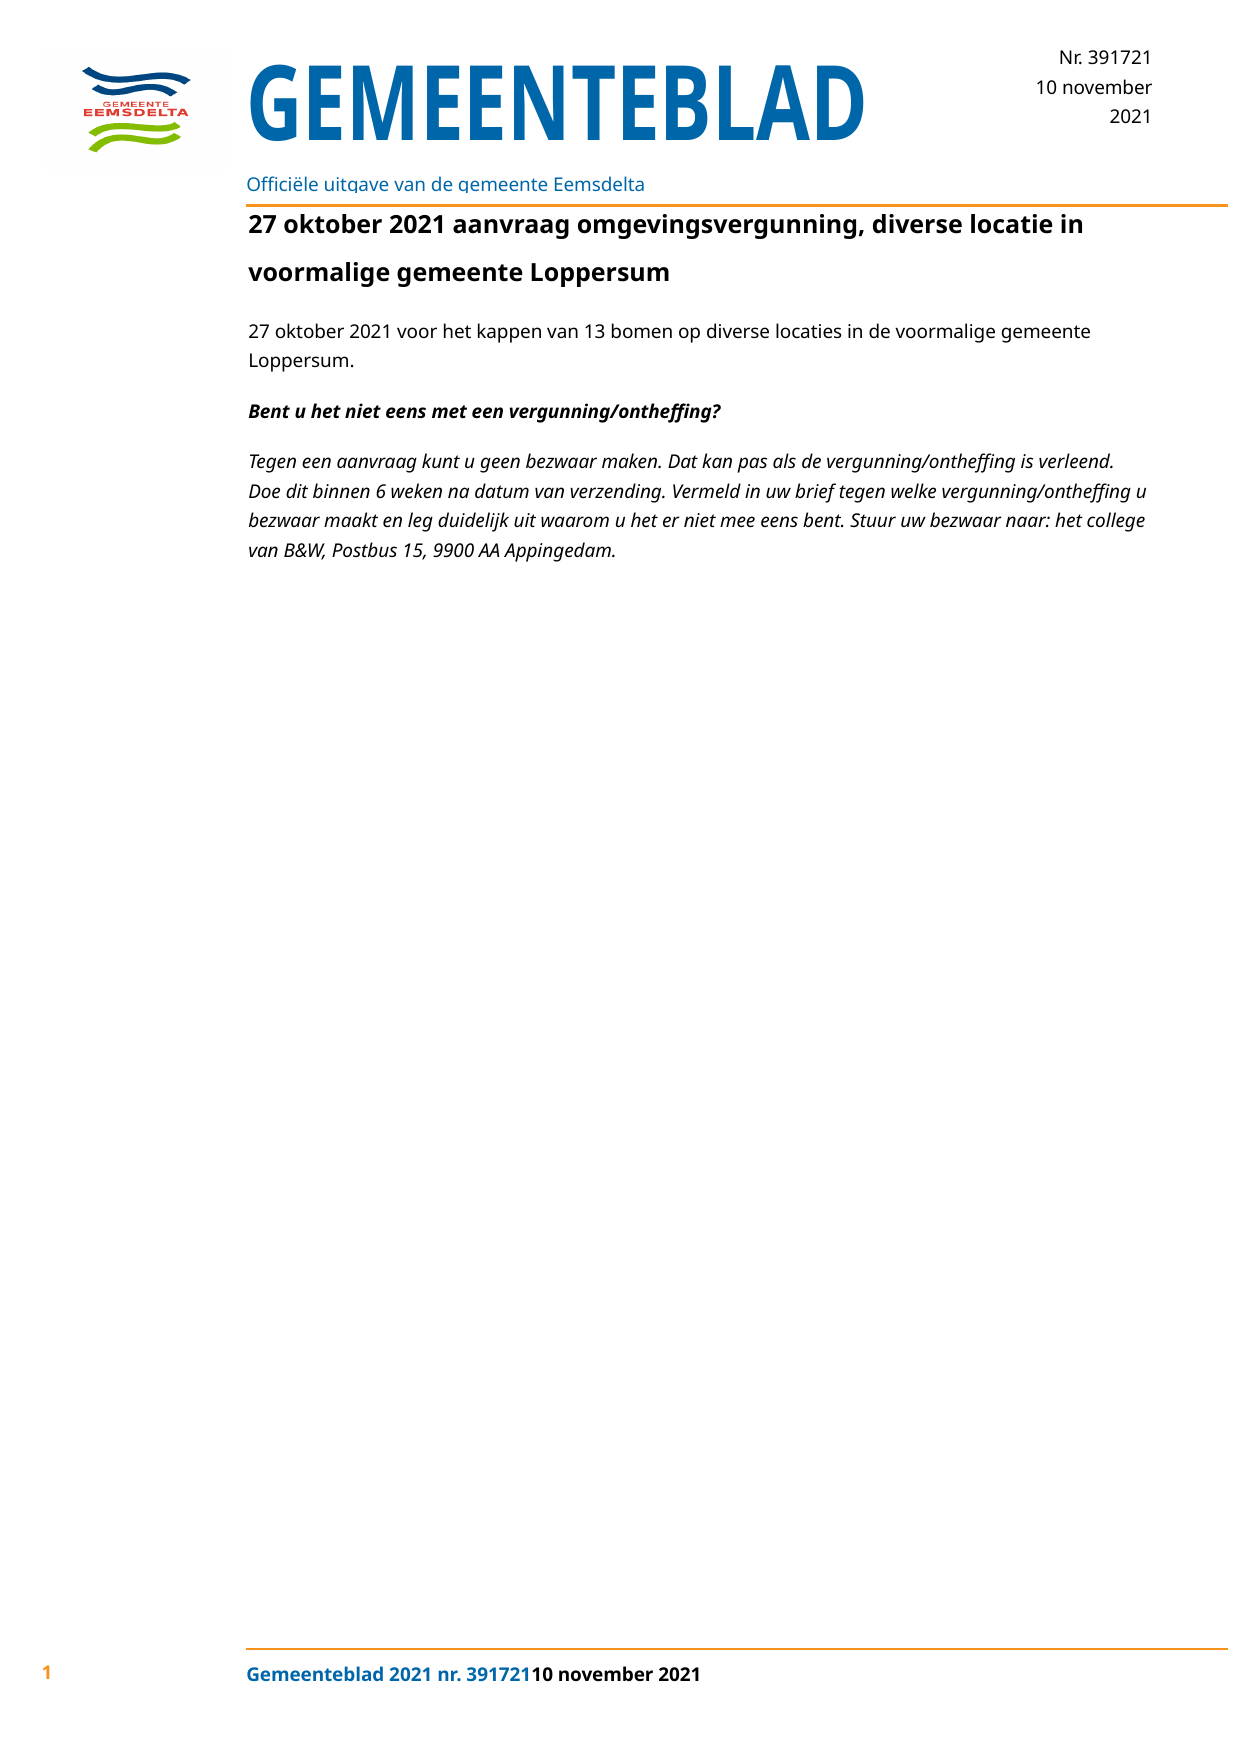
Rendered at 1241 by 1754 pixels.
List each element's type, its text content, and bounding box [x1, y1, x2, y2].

text Bent u het niet eens met een vergunning/ontheffing? [248, 398, 1152, 424]
text 27 oktober 2021 aanvraag omgevingsvergunning, diverse locatie in voormalige gemeente Loppersum [248, 207, 1152, 288]
text Tegen een aanvraag kunt u geen bezwaar maken. Dat kan pas als de vergunning/ontheffing is verleend. Doe dit binnen 6 weken na datum van verzending. Vermeld in uw brief tegen welke vergunning/ontheffing u bezwaar maakt en leg duidelijk uit waarom u het er niet mee eens bent. Stuur uw bezwaar naar: het college van B&W, Postbus 15, 9900 AA Appingedam. [248, 448, 1152, 563]
picture [41, 47, 231, 172]
text 27 oktober 2021 voor het kappen van 13 bomen op diverse locaties in de voormalige gemeente Loppersum. [248, 318, 1152, 373]
